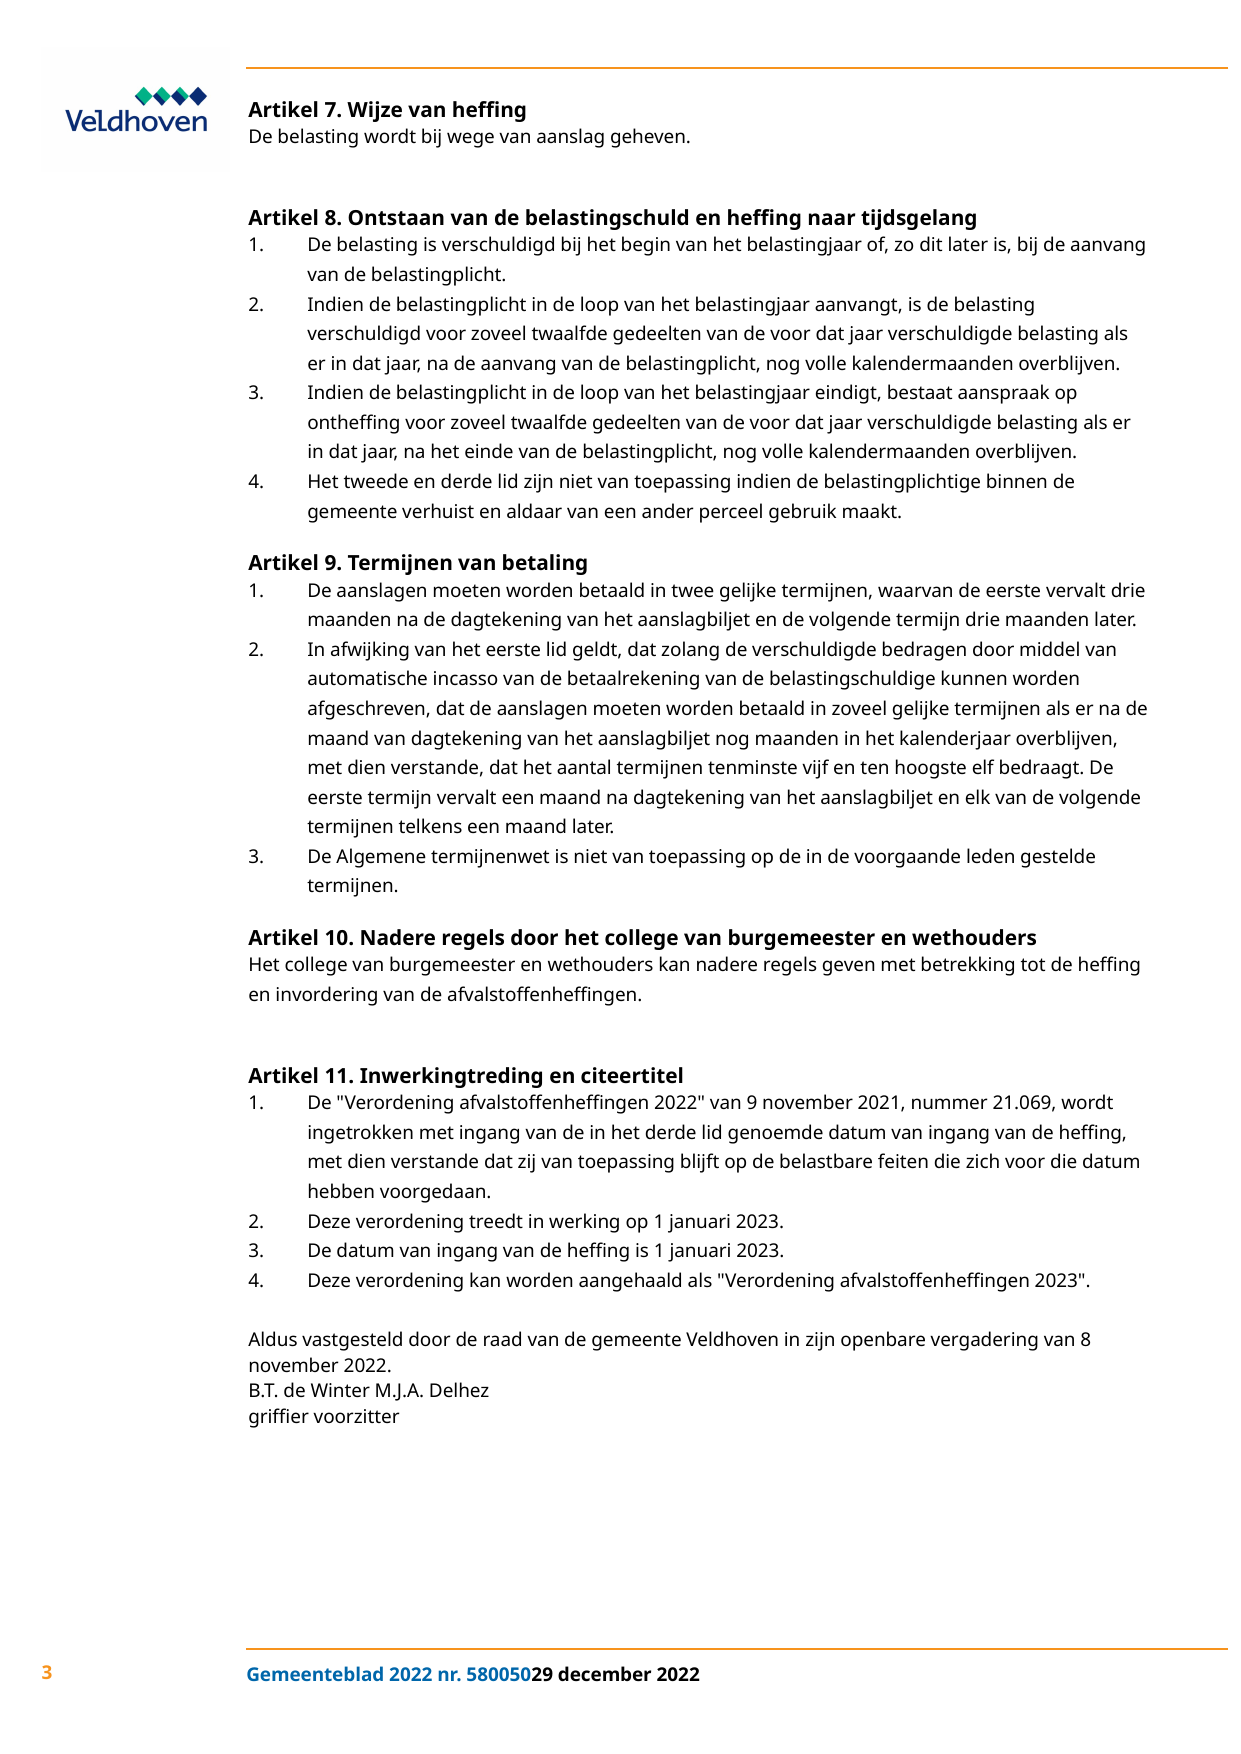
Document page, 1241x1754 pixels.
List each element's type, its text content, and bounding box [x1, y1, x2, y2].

list Het tweede en derde lid zijn niet van toepassing indien de belastingplichtige binnen de gemeente verhuist en aldaar van een ander perceel gebruik maakt. [248, 468, 1152, 524]
text griffier voorzitter [248, 1403, 1152, 1429]
text Artikel 11. Inwerkingtreding en citeertitel [248, 1061, 1152, 1089]
list De "Verordening afvalstoffenheffingen 2022" van 9 november 2021, nummer 21.069, wordt ingetrokken met ingang van de in het derde lid genoemde datum van ingang van de heffing, met dien verstande dat zij van toepassing blijft op de belastbare feiten die zich voor die datum hebben voorgedaan. [248, 1089, 1152, 1204]
list De Algemene termijnenwet is niet van toepassing op de in de voorgaande leden gestelde termijnen. [248, 843, 1152, 898]
text Artikel 8. Ontstaan van de belastingschuld en heffing naar tijdsgelang [248, 203, 1152, 232]
list De belasting is verschuldigd bij het begin van het belastingjaar of, zo dit later is, bij de aanvang van de belastingplicht. [248, 232, 1152, 287]
text Artikel 9. Termijnen van betaling [248, 548, 1152, 577]
list Deze verordening kan worden aangehaald als "Verordening afvalstoffenheffingen 2023". [248, 1267, 1152, 1293]
text Artikel 10. Nadere regels door het college van burgemeester en wethouders [248, 923, 1152, 951]
picture [41, 47, 231, 172]
list De datum van ingang van de heffing is 1 januari 2023. [248, 1237, 1152, 1263]
list Indien de belastingplicht in de loop van het belastingjaar aanvangt, is de belasting verschuldigd voor zoveel twaalfde gedeelten van de voor dat jaar verschuldigde belasting als er in dat jaar, na de aanvang van de belastingplicht, nog volle kalendermaanden overblijven. [248, 291, 1152, 376]
list Deze verordening treedt in werking op 1 januari 2023. [248, 1208, 1152, 1233]
list Indien de belastingplicht in de loop van het belastingjaar eindigt, bestaat aanspraak op ontheffing voor zoveel twaalfde gedeelten van de voor dat jaar verschuldigde belasting als er in dat jaar, na het einde van de belastingplicht, nog volle kalendermaanden overblijven. [248, 379, 1152, 464]
list In afwijking van het eerste lid geldt, dat zolang de verschuldigde bedragen door middel van automatische incasso van de betaalrekening van de belastingschuldige kunnen worden afgeschreven, dat de aanslagen moeten worden betaald in zoveel gelijke termijnen als er na de maand van dagtekening van het aanslagbiljet nog maanden in het kalenderjaar overblijven, met dien verstande, dat het aantal termijnen tenminste vijf en ten hoogste elf bedraagt. De eerste termijn vervalt een maand na dagtekening van het aanslagbiljet en elk van de volgende termijnen telkens een maand later. [248, 636, 1152, 839]
text Artikel 7. Wijze van heffing [248, 95, 1152, 123]
text Het college van burgemeester en wethouders kan nadere regels geven met betrekking tot de heffing en invordering van de afvalstoffenheffingen. [248, 951, 1152, 1007]
text De belasting wordt bij wege van aanslag geheven. [248, 123, 1152, 149]
text B.T. de Winter M.J.A. Delhez [248, 1378, 1152, 1403]
text Aldus vastgesteld door de raad van de gemeente Veldhoven in zijn openbare vergadering van 8 november 2022. [248, 1326, 1152, 1378]
list De aanslagen moeten worden betaald in twee gelijke termijnen, waarvan de eerste vervalt drie maanden na de dagtekening van het aanslagbiljet en de volgende termijn drie maanden later. [248, 577, 1152, 632]
